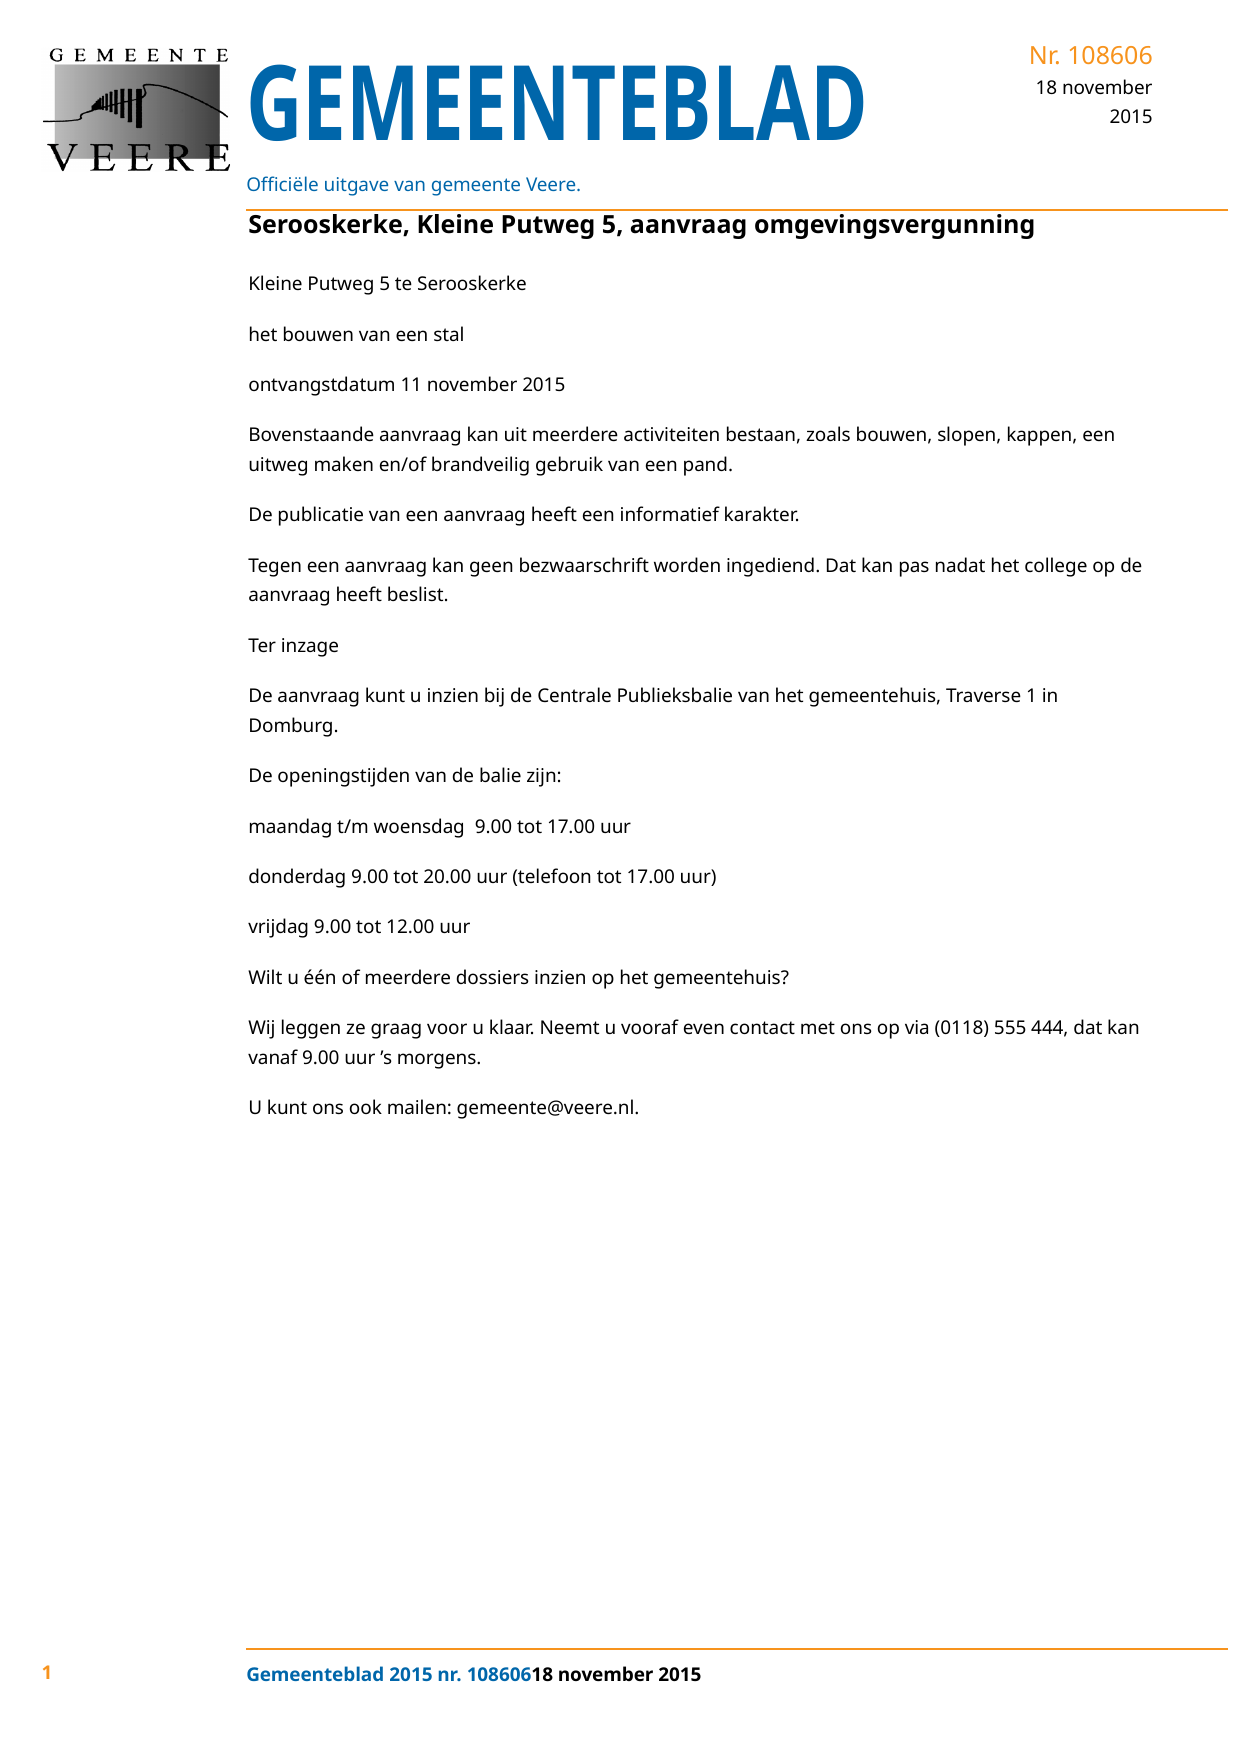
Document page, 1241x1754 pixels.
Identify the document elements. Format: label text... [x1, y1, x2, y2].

text maandag t/m woensdag 9.00 tot 17.00 uur [248, 813, 1152, 838]
text Bovenstaande aanvraag kan uit meerdere activiteiten bestaan, zoals bouwen, slopen, kappen, een uitweg maken en/of brandveilig gebruik van een pand. [248, 422, 1152, 477]
text donderdag 9.00 tot 20.00 uur (telefoon tot 17.00 uur) [248, 863, 1152, 889]
text Kleine Putweg 5 te Serooskerke [248, 270, 1152, 296]
text ontvangstdatum 11 november 2015 [248, 371, 1152, 397]
text Serooskerke, Kleine Putweg 5, aanvraag omgevingsvergunning [248, 211, 1152, 241]
text De openingstijden van de balie zijn: [248, 762, 1152, 788]
text Tegen een aanvraag kan geen bezwaarschrift worden ingediend. Dat kan pas nadat het college op de aanvraag heeft beslist. [248, 552, 1152, 607]
text U kunt ons ook mailen: gemeente@veere.nl. [248, 1094, 1152, 1120]
picture [41, 47, 231, 172]
text het bouwen van een stal [248, 321, 1152, 346]
text De aanvraag kunt u inzien bij de Centrale Publieksbalie van het gemeentehuis, Traverse 1 in Domburg. [248, 682, 1152, 738]
text De publicatie van een aanvraag heeft een informatief karakter. [248, 502, 1152, 527]
text Wilt u één of meerdere dossiers inzien op het gemeentehuis? [248, 964, 1152, 990]
text Ter inzage [248, 632, 1152, 658]
text Wij leggen ze graag voor u klaar. Neemt u vooraf even contact met ons op via (0118) 555 444, dat kan vanaf 9.00 uur ’s morgens. [248, 1014, 1152, 1070]
text vrijdag 9.00 tot 12.00 uur [248, 914, 1152, 939]
